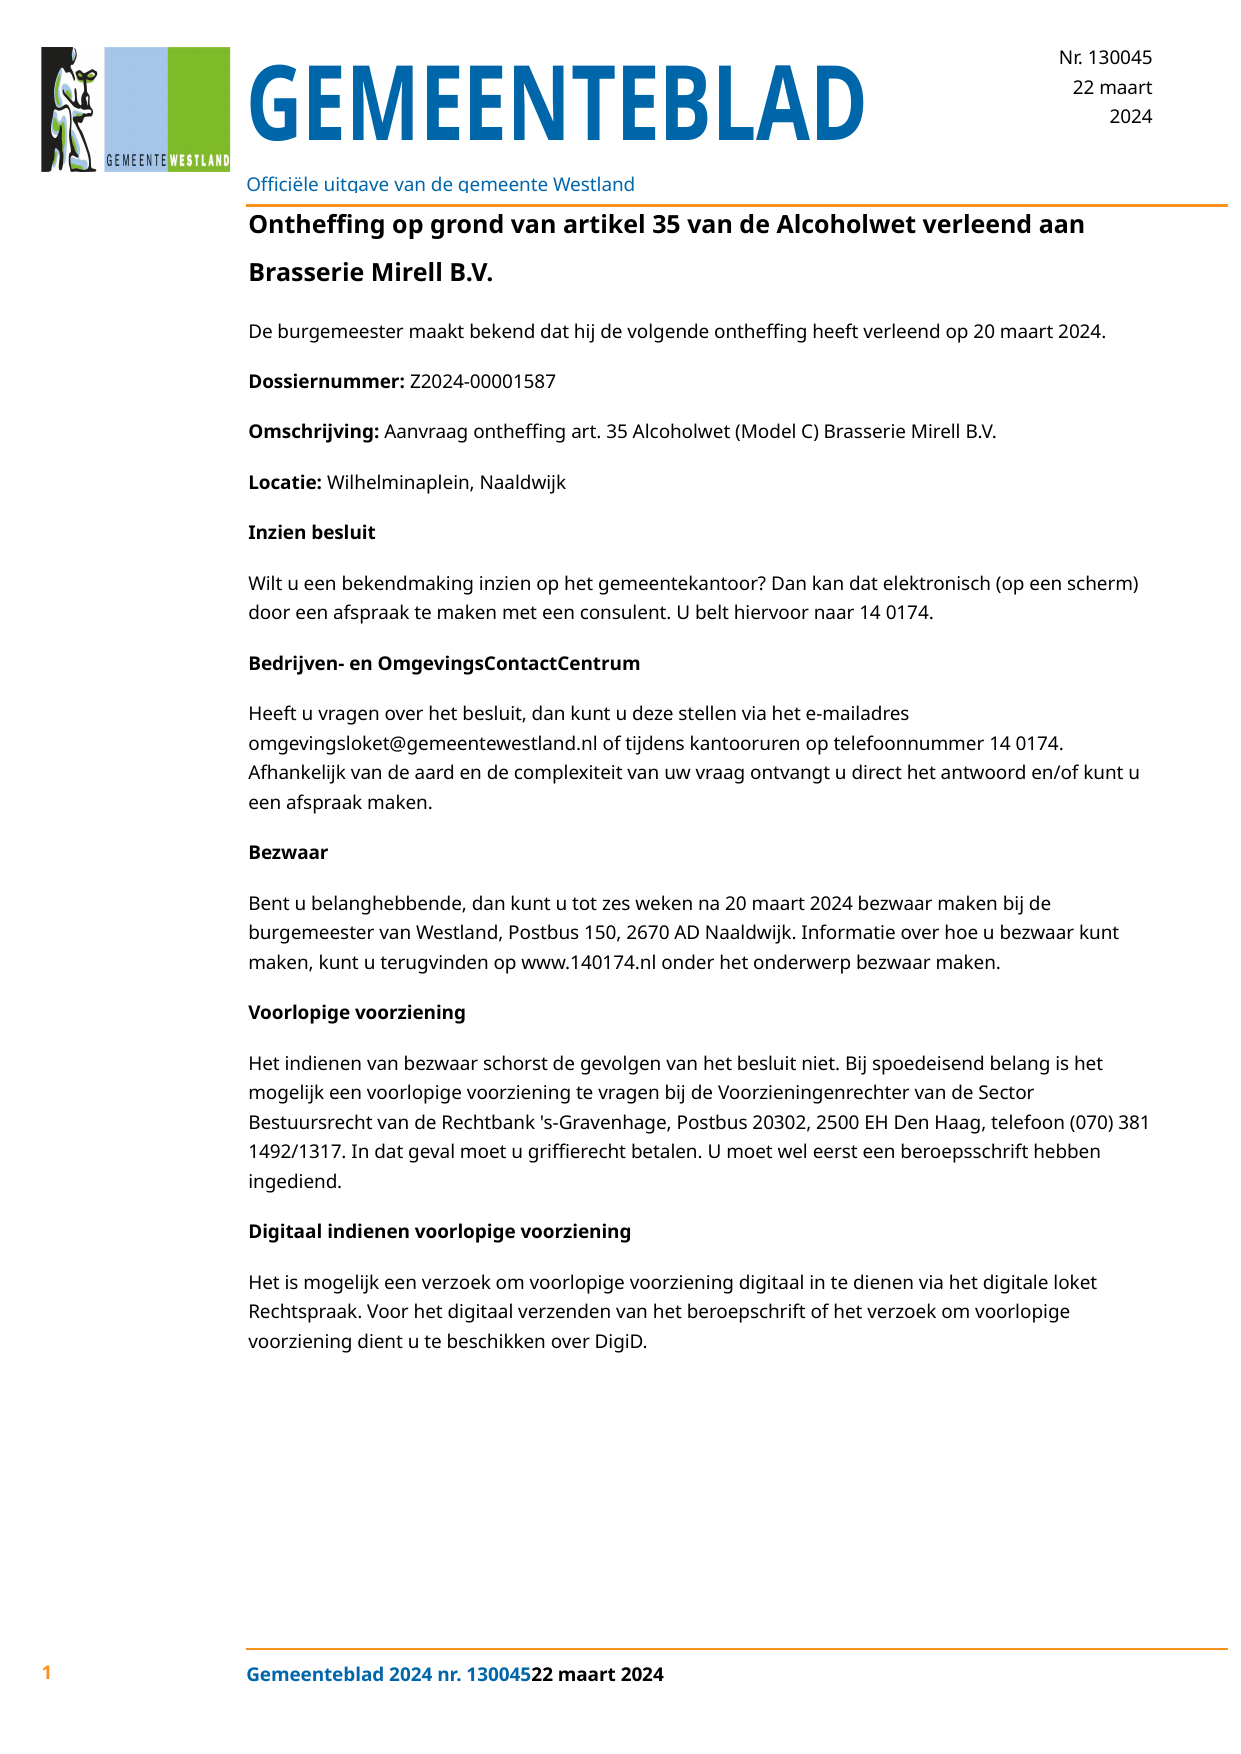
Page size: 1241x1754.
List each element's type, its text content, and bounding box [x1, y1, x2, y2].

picture [41, 47, 231, 172]
text Voorlopige voorziening [248, 999, 1152, 1025]
text Het indienen van bezwaar schorst de gevolgen van het besluit niet. Bij spoedeisend belang is het mogelijk een voorlopige voorziening te vragen bij de Voorzieningenrechter van de Sector Bestuursrecht van de Rechtbank 's-Gravenhage, Postbus 20302, 2500 EH Den Haag, telefoon (070) 381 1492/1317. In dat geval moet u griffierecht betalen. U moet wel eerst een beroepsschrift hebben ingediend. [248, 1050, 1152, 1194]
text Heeft u vragen over het besluit, dan kunt u deze stellen via het e-mailadres omgevingsloket@gemeentewestland.nl of tijdens kantooruren op telefoonnummer 14 0174. Afhankelijk van de aard en de complexiteit van uw vraag ontvangt u direct het antwoord en/of kunt u een afspraak maken. [248, 700, 1152, 815]
text Locatie: Wilhelminaplein, Naaldwijk [248, 469, 1152, 495]
text Ontheffing op grond van artikel 35 van de Alcoholwet verleend aan Brasserie Mirell B.V. [248, 207, 1152, 288]
text Dossiernummer: Z2024-00001587 [248, 368, 1152, 394]
text Wilt u een bekendmaking inzien op het gemeentekantoor? Dan kan dat elektronisch (op een scherm) door een afspraak te maken met een consulent. U belt hiervoor naar 14 0174. [248, 570, 1152, 625]
text Het is mogelijk een verzoek om voorlopige voorziening digitaal in te dienen via het digitale loket Rechtspraak. Voor het digitaal verzenden van het beroepschrift of het verzoek om voorlopige voorziening dient u te beschikken over DigiD. [248, 1269, 1152, 1354]
text Inzien besluit [248, 519, 1152, 545]
text Omschrijving: Aanvraag ontheffing art. 35 Alcoholwet (Model C) Brasserie Mirell B.V. [248, 419, 1152, 444]
text De burgemeester maakt bekend dat hij de volgende ontheffing heeft verleend op 20 maart 2024. [248, 318, 1152, 344]
text Digitaal indienen voorlopige voorziening [248, 1219, 1152, 1244]
text Bent u belanghebbende, dan kunt u tot zes weken na 20 maart 2024 bezwaar maken bij de burgemeester van Westland, Postbus 150, 2670 AD Naaldwijk. Informatie over hoe u bezwaar kunt maken, kunt u terugvinden op www.140174.nl onder het onderwerp bezwaar maken. [248, 890, 1152, 975]
text Bedrijven- en OmgevingsContactCentrum [248, 650, 1152, 676]
text Bezwaar [248, 839, 1152, 865]
